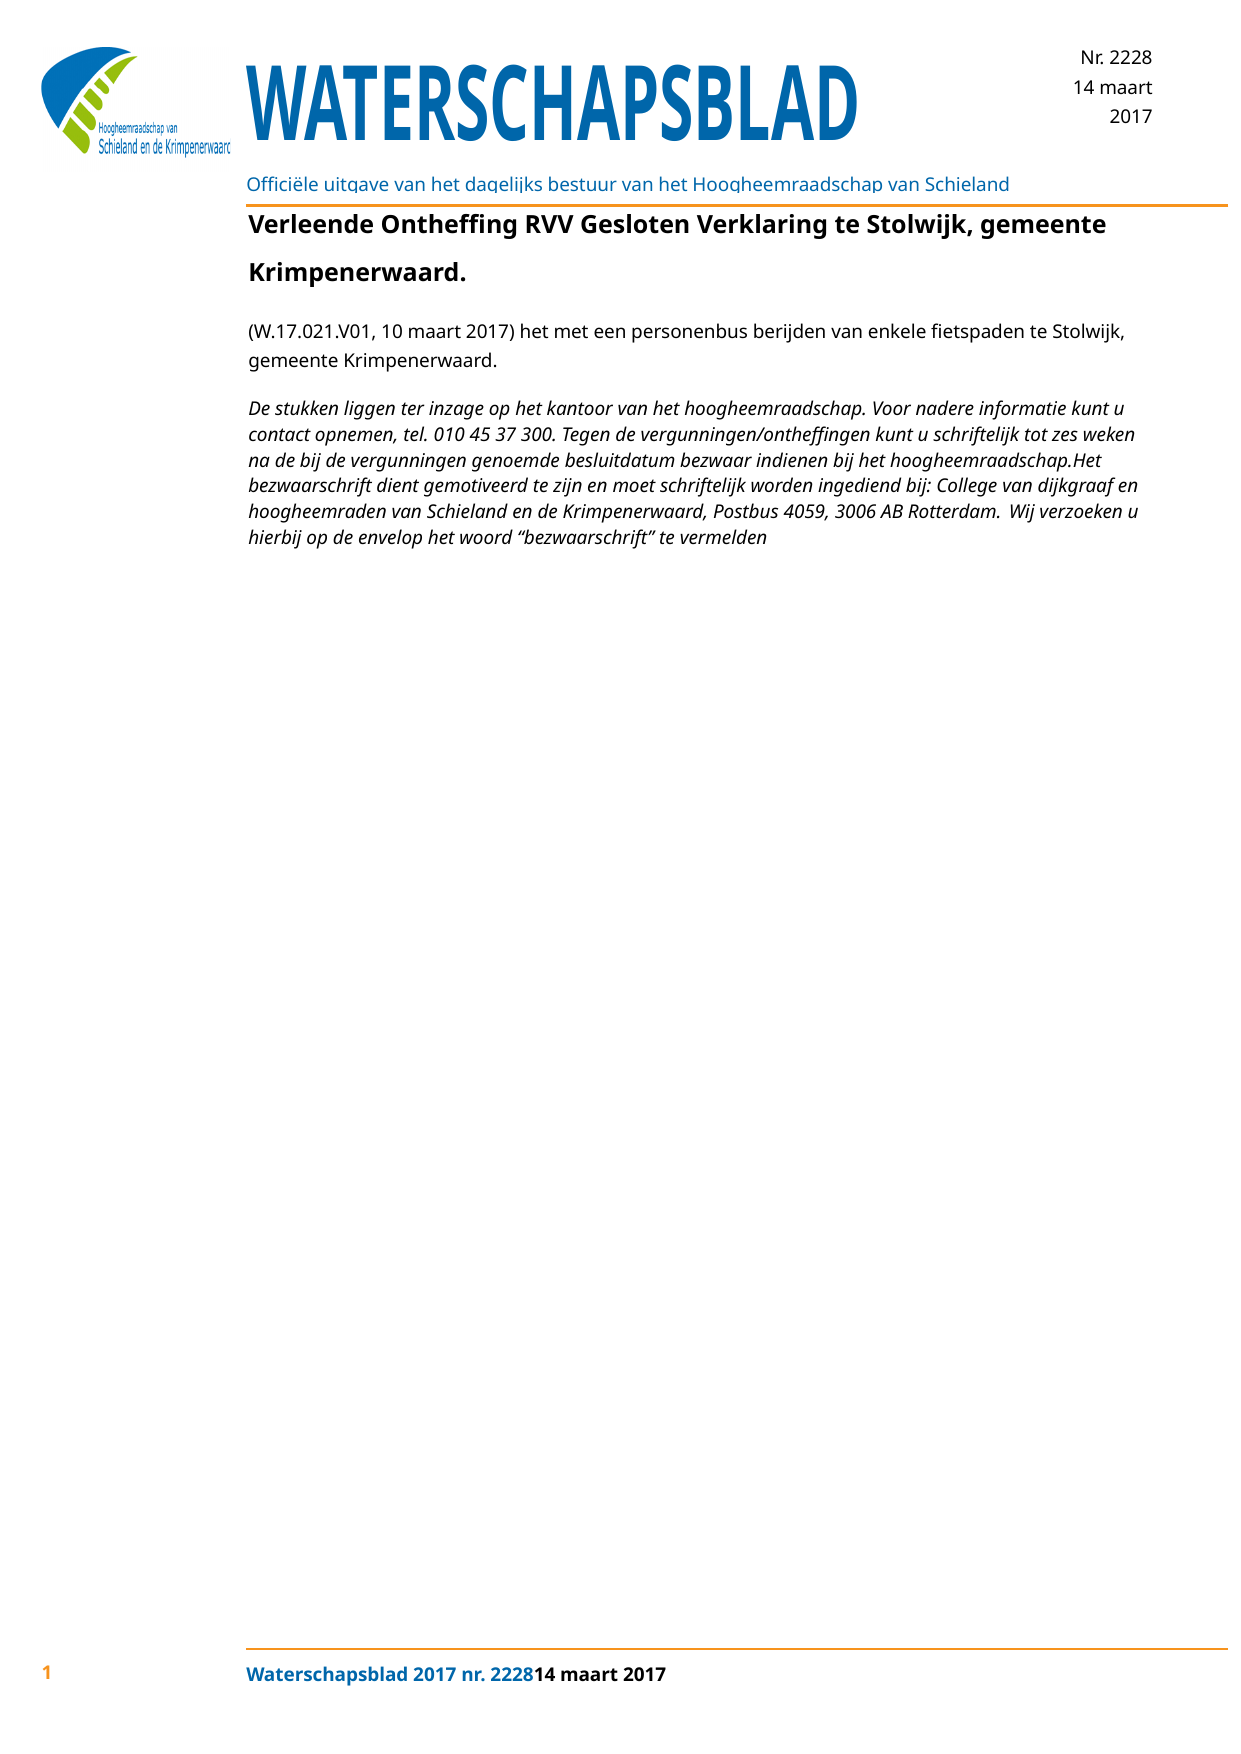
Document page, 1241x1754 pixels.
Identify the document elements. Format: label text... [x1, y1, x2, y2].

text De stukken liggen ter inzage op het kantoor van het hoogheemraadschap. Voor nadere informatie kunt u contact opnemen, tel. 010 45 37 300. Tegen de vergunningen/ontheffingen kunt u schriftelijk tot zes weken na de bij de vergunningen genoemde besluitdatum bezwaar indienen bij het hoogheemraadschap.Het bezwaarschrift dient gemotiveerd te zijn en moet schriftelijk worden ingediend bij: College van dijkgraaf en hoogheemraden van Schieland en de Krimpenerwaard, Postbus 4059, 3006 AB Rotterdam. Wij verzoeken u hierbij op de envelop het woord “bezwaarschrift” te vermelden [248, 395, 1152, 550]
text (W.17.021.V01, 10 maart 2017) het met een personenbus berijden van enkele fietspaden te Stolwijk, gemeente Krimpenerwaard. [248, 318, 1152, 373]
text Verleende Ontheffing RVV Gesloten Verklaring te Stolwijk, gemeente Krimpenerwaard. [248, 207, 1152, 288]
picture [41, 47, 231, 172]
